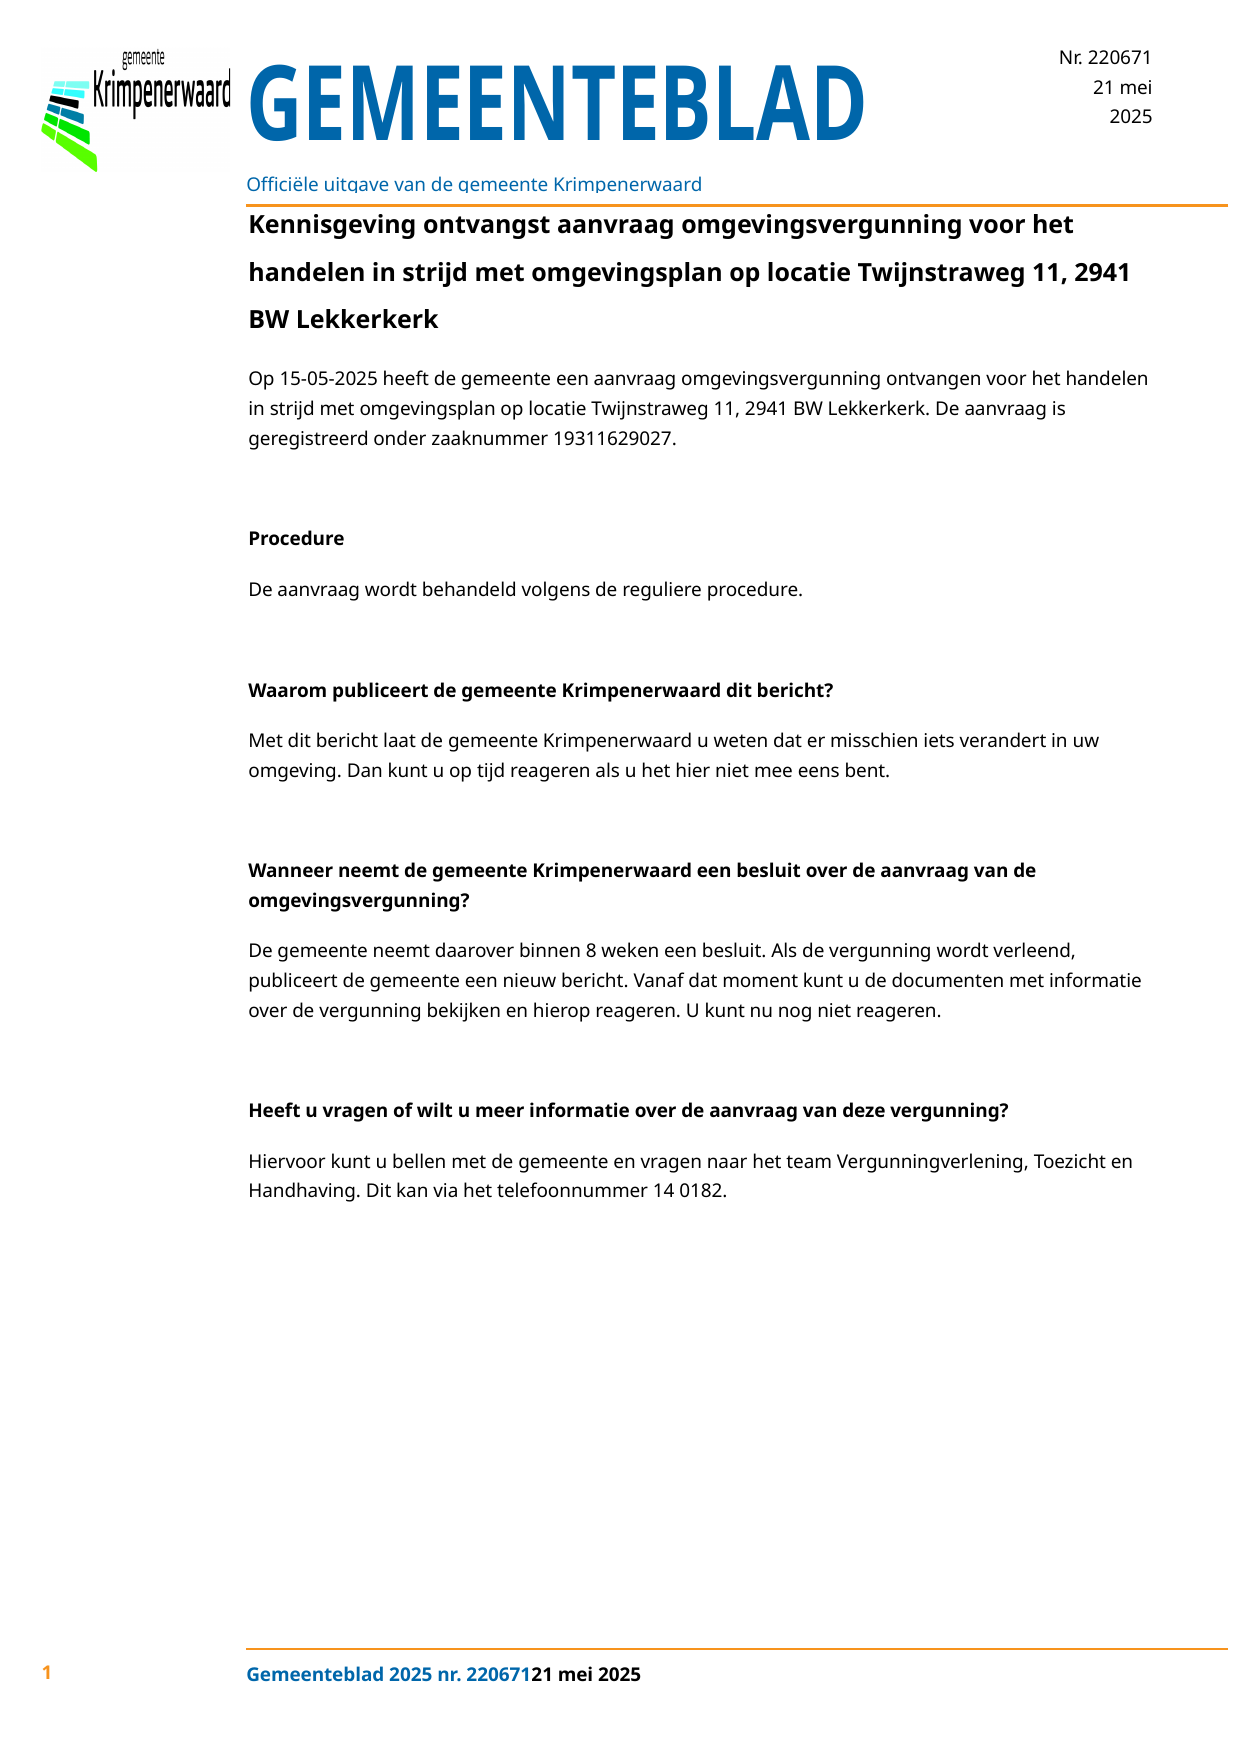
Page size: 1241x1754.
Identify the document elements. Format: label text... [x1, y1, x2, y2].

text Op 15-05-2025 heeft de gemeente een aanvraag omgevingsvergunning ontvangen voor het handelen in strijd met omgevingsplan op locatie Twijnstraweg 11, 2941 BW Lekkerkerk. De aanvraag is geregistreerd onder zaaknummer 19311629027. [248, 366, 1152, 450]
text Hiervoor kunt u bellen met de gemeente en vragen naar het team Vergunningverlening, Toezicht en Handhaving. Dit kan via het telefoonnummer 14 0182. [248, 1148, 1152, 1203]
text De gemeente neemt daarover binnen 8 weken een besluit. Als de vergunning wordt verleend, publiceert de gemeente een nieuw bericht. Vanaf dat moment kunt u de documenten met informatie over de vergunning bekijken en hierop reageren. U kunt nu nog niet reageren. [248, 938, 1152, 1022]
text Kennisgeving ontvangst aanvraag omgevingsvergunning voor het handelen in strijd met omgevingsplan op locatie Twijnstraweg 11, 2941 BW Lekkerkerk [248, 207, 1152, 336]
text Waarom publiceert de gemeente Krimpenerwaard dit bericht? [248, 677, 1152, 702]
text De aanvraag wordt behandeld volgens de reguliere procedure. [248, 576, 1152, 602]
text Heeft u vragen of wilt u meer informatie over de aanvraag van deze vergunning? [248, 1098, 1152, 1123]
picture [41, 47, 231, 172]
text Procedure [248, 526, 1152, 551]
text Met dit bericht laat de gemeente Krimpenerwaard u weten dat er misschien iets verandert in uw omgeving. Dan kunt u op tijd reageren als u het hier niet mee eens bent. [248, 727, 1152, 782]
text Wanneer neemt de gemeente Krimpenerwaard een besluit over de aanvraag van de omgevingsvergunning? [248, 858, 1152, 913]
